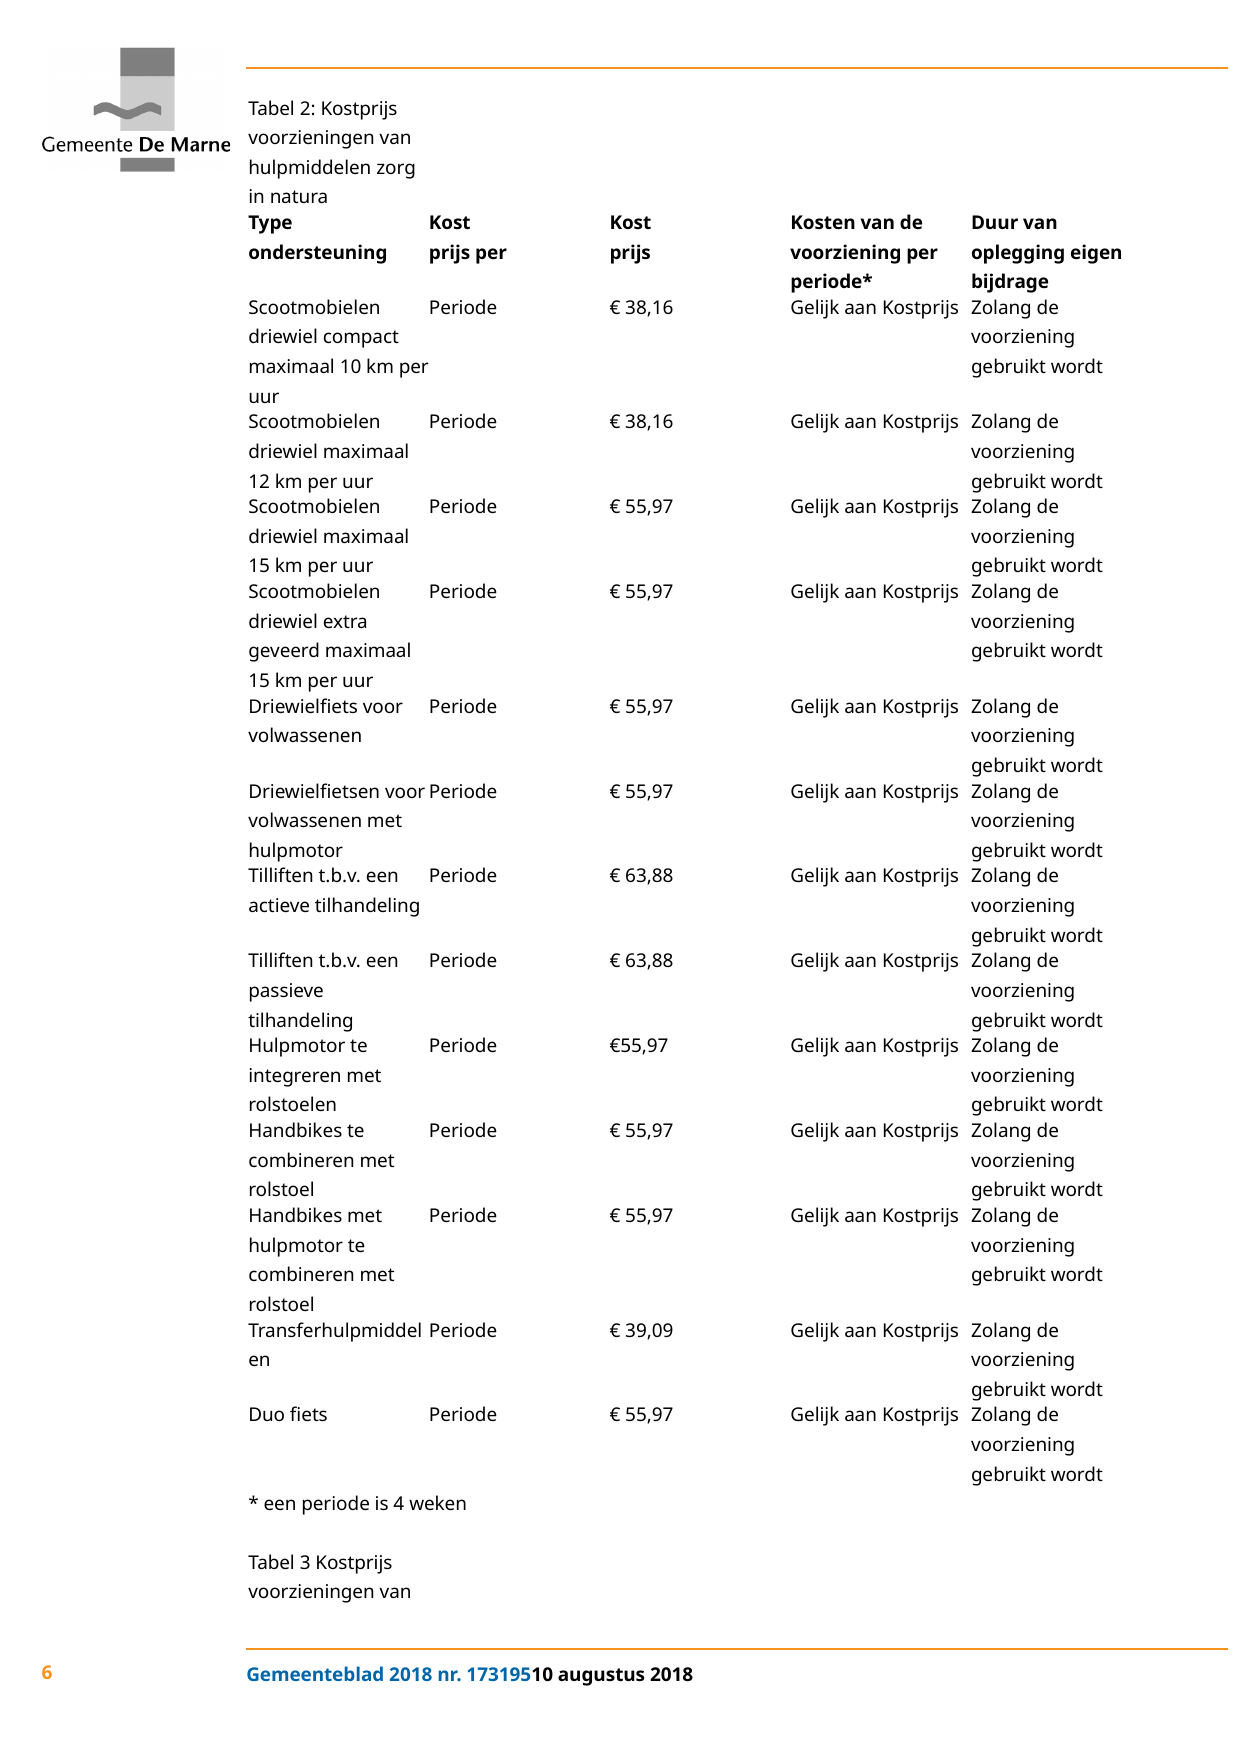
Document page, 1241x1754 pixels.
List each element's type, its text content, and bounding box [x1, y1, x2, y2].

table_cell Zolang de voorziening gebruikt wordt [971, 294, 1152, 409]
table_cell € 55,97 [609, 494, 790, 578]
table_cell Kosten van de voorziening per periode* [790, 209, 971, 294]
table_cell Tilliften t.b.v. een passieve tilhandeling [248, 948, 429, 1032]
table_cell Gelijk aan Kostprijs [790, 1202, 971, 1317]
table_cell Gelijk aan Kostprijs [790, 1317, 971, 1402]
table_cell Zolang de voorziening gebruikt wordt [971, 1033, 1152, 1117]
table_cell Hulpmotor te integreren met rolstoelen [248, 1033, 429, 1117]
table_cell € 55,97 [609, 579, 790, 693]
table_cell € 55,97 [609, 693, 790, 778]
table_cell Scootmobielen driewiel maximaal 15 km per uur [248, 494, 429, 578]
table_cell Gelijk aan Kostprijs [790, 1118, 971, 1202]
table_cell Zolang de voorziening gebruikt wordt [971, 1317, 1152, 1402]
table_cell Periode [429, 1402, 609, 1487]
table_cell Periode [429, 579, 609, 693]
table_cell Gelijk aan Kostprijs [790, 948, 971, 1032]
table_cell € 38,16 [609, 294, 790, 409]
text * een periode is 4 weken [248, 1490, 1152, 1516]
table_cell Periode [429, 863, 609, 948]
table_header Tabel 2: Kostprijs voorzieningen van hulpmiddelen zorg in natura [248, 95, 429, 209]
table_cell Periode [429, 1118, 609, 1202]
table_cell Gelijk aan Kostprijs [790, 409, 971, 493]
table_cell €55,97 [609, 1033, 790, 1117]
table_cell Zolang de voorziening gebruikt wordt [971, 948, 1152, 1032]
table_cell Kost prijs [609, 209, 790, 294]
table_cell Handbikes met hulpmotor te combineren met rolstoel [248, 1202, 429, 1317]
table_cell Type ondersteuning [248, 209, 429, 294]
table_cell Periode [429, 1202, 609, 1317]
table_cell € 63,88 [609, 863, 790, 948]
table_cell Duo fiets [248, 1402, 429, 1487]
table_cell Gelijk aan Kostprijs [790, 863, 971, 948]
table_cell Zolang de voorziening gebruikt wordt [971, 579, 1152, 693]
table_cell € 38,16 [609, 409, 790, 493]
table_cell € 55,97 [609, 1118, 790, 1202]
table_cell Zolang de voorziening gebruikt wordt [971, 693, 1152, 778]
table_cell Transferhulpmiddelen [248, 1317, 429, 1402]
table_cell € 55,97 [609, 1202, 790, 1317]
table_cell Periode [429, 948, 609, 1032]
table_cell € 55,97 [609, 778, 790, 863]
picture [41, 47, 231, 172]
table_cell Handbikes te combineren met rolstoel [248, 1118, 429, 1202]
table_cell Gelijk aan Kostprijs [790, 294, 971, 409]
table_cell Periode [429, 1317, 609, 1402]
table_cell Zolang de voorziening gebruikt wordt [971, 863, 1152, 948]
table_cell Gelijk aan Kostprijs [790, 693, 971, 778]
table_cell Gelijk aan Kostprijs [790, 494, 971, 578]
table_cell Zolang de voorziening gebruikt wordt [971, 494, 1152, 578]
table_cell Zolang de voorziening gebruikt wordt [971, 1202, 1152, 1317]
table_cell Duur van oplegging eigen bijdrage [971, 209, 1152, 294]
table_cell Scootmobielen driewiel compact maximaal 10 km per uur [248, 294, 429, 409]
table_cell Gelijk aan Kostprijs [790, 1033, 971, 1117]
table_header Tabel 3 Kostprijs voorzieningen van [248, 1549, 474, 1604]
table_cell Zolang de voorziening gebruikt wordt [971, 778, 1152, 863]
table_cell Scootmobielen driewiel extra geveerd maximaal 15 km per uur [248, 579, 429, 693]
table_cell Zolang de voorziening gebruikt wordt [971, 409, 1152, 493]
table_cell Zolang de voorziening gebruikt wordt [971, 1118, 1152, 1202]
table_cell Kost prijs per [429, 209, 609, 294]
table_cell Scootmobielen driewiel maximaal 12 km per uur [248, 409, 429, 493]
table_cell Zolang de voorziening gebruikt wordt [971, 1402, 1152, 1487]
table_cell € 63,88 [609, 948, 790, 1032]
table_cell € 55,97 [609, 1402, 790, 1487]
table_cell Periode [429, 778, 609, 863]
table_cell Gelijk aan Kostprijs [790, 1402, 971, 1487]
table_cell Tilliften t.b.v. een actieve tilhandeling [248, 863, 429, 948]
table_cell Periode [429, 294, 609, 409]
table_cell Gelijk aan Kostprijs [790, 579, 971, 693]
table_cell € 39,09 [609, 1317, 790, 1402]
table_cell Gelijk aan Kostprijs [790, 778, 971, 863]
table_cell Driewielfiets voor volwassenen [248, 693, 429, 778]
table_cell Periode [429, 494, 609, 578]
table_cell Periode [429, 409, 609, 493]
table_cell Periode [429, 1033, 609, 1117]
table_cell Periode [429, 693, 609, 778]
table_cell Driewielfietsen voor volwassenen met hulpmotor [248, 778, 429, 863]
